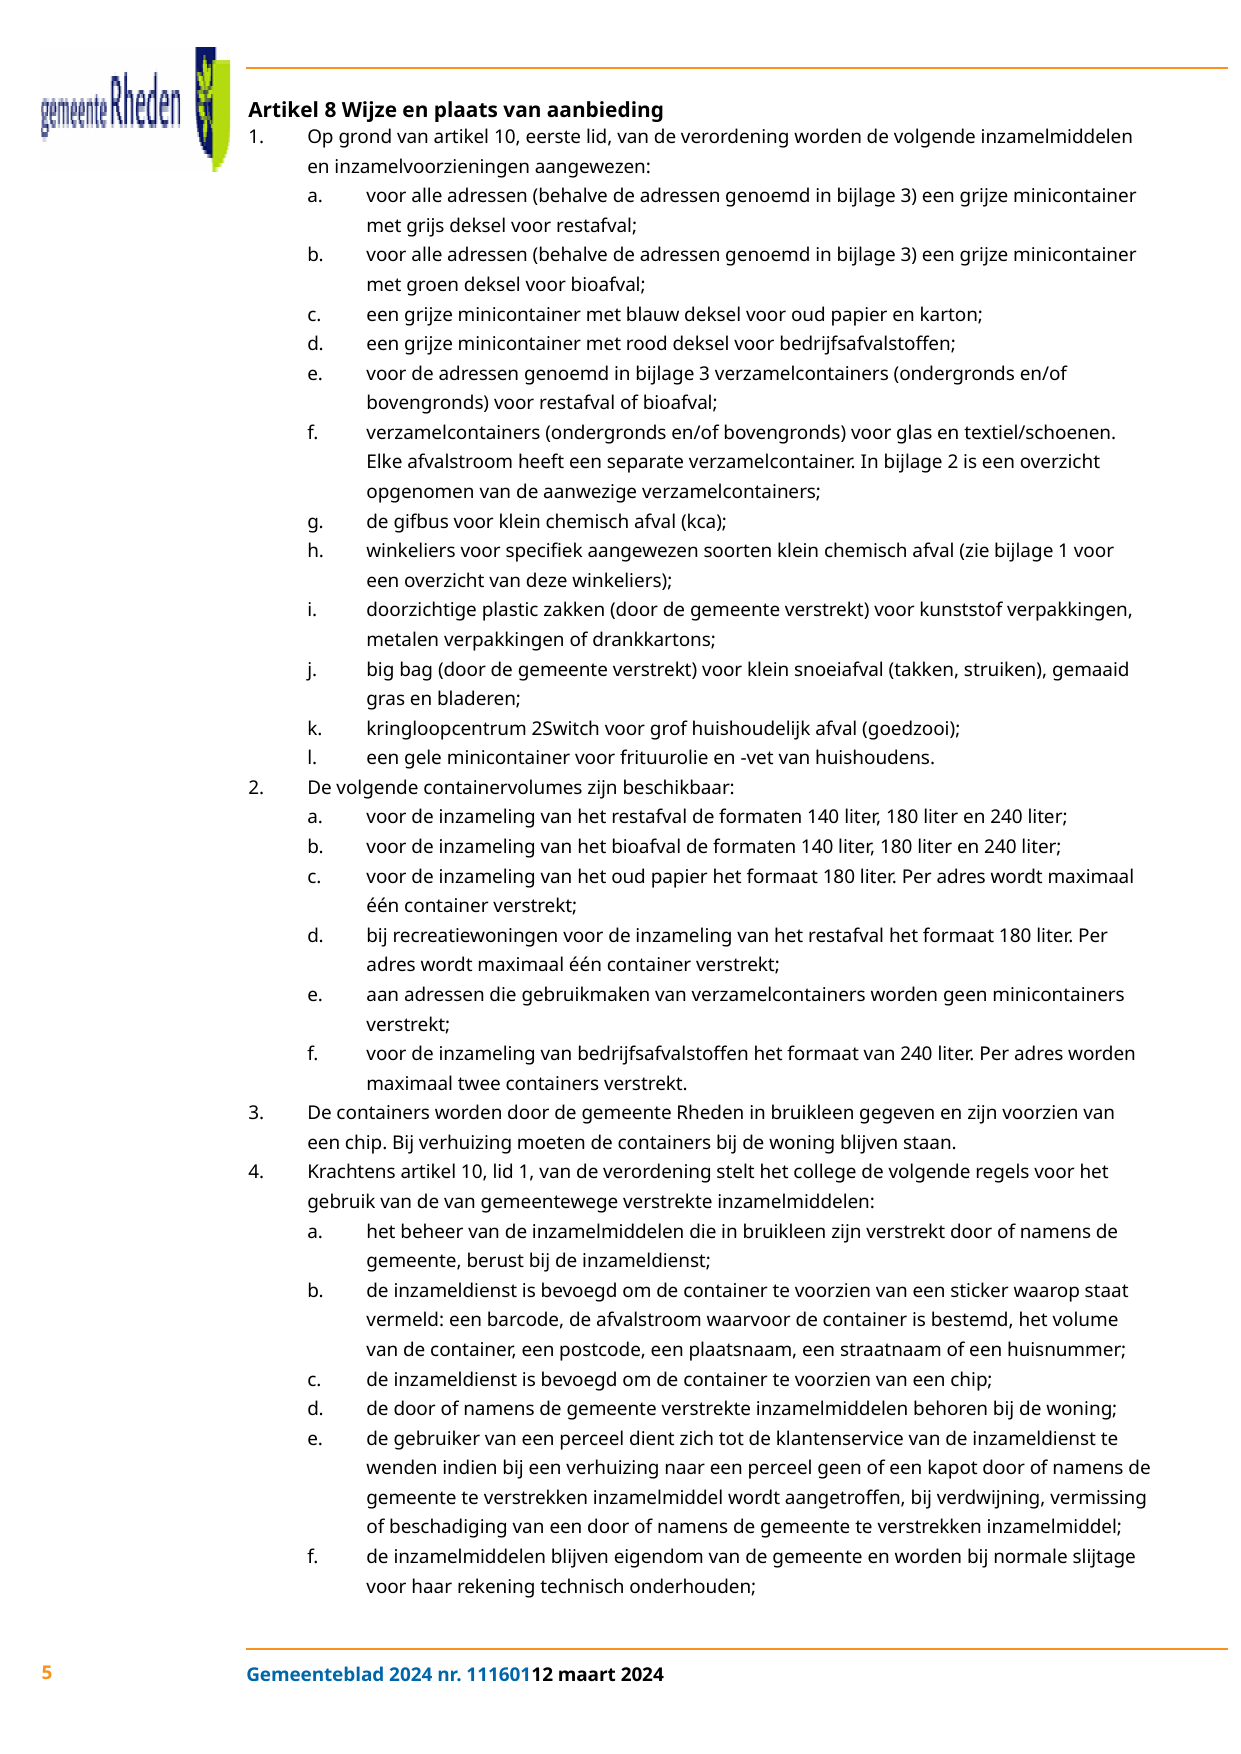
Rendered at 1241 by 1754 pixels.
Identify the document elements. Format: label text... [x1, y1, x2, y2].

list doorzichtige plastic zakken (door de gemeente verstrekt) voor kunststof verpakkingen, metalen verpakkingen of drankkartons; [307, 597, 1152, 652]
text Artikel 8 Wijze en plaats van aanbieding [248, 95, 1152, 123]
list een gele minicontainer voor frituurolie en -vet van huishoudens. [307, 744, 1152, 770]
list De containers worden door de gemeente Rheden in bruikleen gegeven en zijn voorzien van een chip. Bij verhuizing moeten de containers bij de woning blijven staan. [248, 1099, 1152, 1155]
list kringloopcentrum 2Switch voor grof huishoudelijk afval (goedzooi); [307, 715, 1152, 741]
list De volgende containervolumes zijn beschikbaar: [248, 774, 1152, 800]
list de gifbus voor klein chemisch afval (kca); [307, 508, 1152, 533]
list een grijze minicontainer met rood deksel voor bedrijfsafvalstoffen; [307, 330, 1152, 356]
list voor de inzameling van het restafval de formaten 140 liter, 180 liter en 240 liter; [307, 804, 1152, 829]
list voor de inzameling van bedrijfsafvalstoffen het formaat van 240 liter. Per adres worden maximaal twee containers verstrekt. [307, 1040, 1152, 1096]
list een grijze minicontainer met blauw deksel voor oud papier en karton; [307, 301, 1152, 326]
list aan adressen die gebruikmaken van verzamelcontainers worden geen minicontainers verstrekt; [307, 981, 1152, 1036]
list bij recreatiewoningen voor de inzameling van het restafval het formaat 180 liter. Per adres wordt maximaal één container verstrekt; [307, 922, 1152, 977]
list de inzameldienst is bevoegd om de container te voorzien van een chip; [307, 1366, 1152, 1391]
list Op grond van artikel 10, eerste lid, van de verordening worden de volgende inzamelmiddelen en inzamelvoorzieningen aangewezen: [248, 123, 1152, 178]
list winkeliers voor specifiek aangewezen soorten klein chemisch afval (zie bijlage 1 voor een overzicht van deze winkeliers); [307, 537, 1152, 593]
list de door of namens de gemeente verstrekte inzamelmiddelen behoren bij de woning; [307, 1395, 1152, 1421]
list de inzameldienst is bevoegd om de container te voorzien van een sticker waarop staat vermeld: een barcode, de afvalstroom waarvoor de container is bestemd, het volume van de container, een postcode, een plaatsnaam, een straatnaam of een huisnummer; [307, 1277, 1152, 1362]
list de gebruiker van een perceel dient zich tot de klantenservice van de inzameldienst te wenden indien bij een verhuizing naar een perceel geen of een kapot door of namens de gemeente te verstrekken inzamelmiddel wordt aangetroffen, bij verdwijning, vermissing of beschadiging van een door of namens de gemeente te verstrekken inzamelmiddel; [307, 1425, 1152, 1539]
list voor alle adressen (behalve de adressen genoemd in bijlage 3) een grijze minicontainer met grijs deksel voor restafval; [307, 182, 1152, 238]
list de inzamelmiddelen blijven eigendom van de gemeente en worden bij normale slijtage voor haar rekening technisch onderhouden; [307, 1543, 1152, 1598]
list voor de inzameling van het oud papier het formaat 180 liter. Per adres wordt maximaal één container verstrekt; [307, 863, 1152, 918]
list voor de inzameling van het bioafval de formaten 140 liter, 180 liter en 240 liter; [307, 833, 1152, 859]
picture [41, 47, 231, 172]
list voor de adressen genoemd in bijlage 3 verzamelcontainers (ondergronds en/of bovengronds) voor restafval of bioafval; [307, 360, 1152, 415]
list big bag (door de gemeente verstrekt) voor klein snoeiafval (takken, struiken), gemaaid gras en bladeren; [307, 656, 1152, 711]
list verzamelcontainers (ondergronds en/of bovengronds) voor glas en textiel/schoenen. Elke afvalstroom heeft een separate verzamelcontainer. In bijlage 2 is een overzicht opgenomen van de aanwezige verzamelcontainers; [307, 419, 1152, 504]
list het beheer van de inzamelmiddelen die in bruikleen zijn verstrekt door of namens de gemeente, berust bij de inzameldienst; [307, 1218, 1152, 1273]
list voor alle adressen (behalve de adressen genoemd in bijlage 3) een grijze minicontainer met groen deksel voor bioafval; [307, 242, 1152, 297]
list Krachtens artikel 10, lid 1, van de verordening stelt het college de volgende regels voor het gebruik van de van gemeentewege verstrekte inzamelmiddelen: [248, 1159, 1152, 1214]
